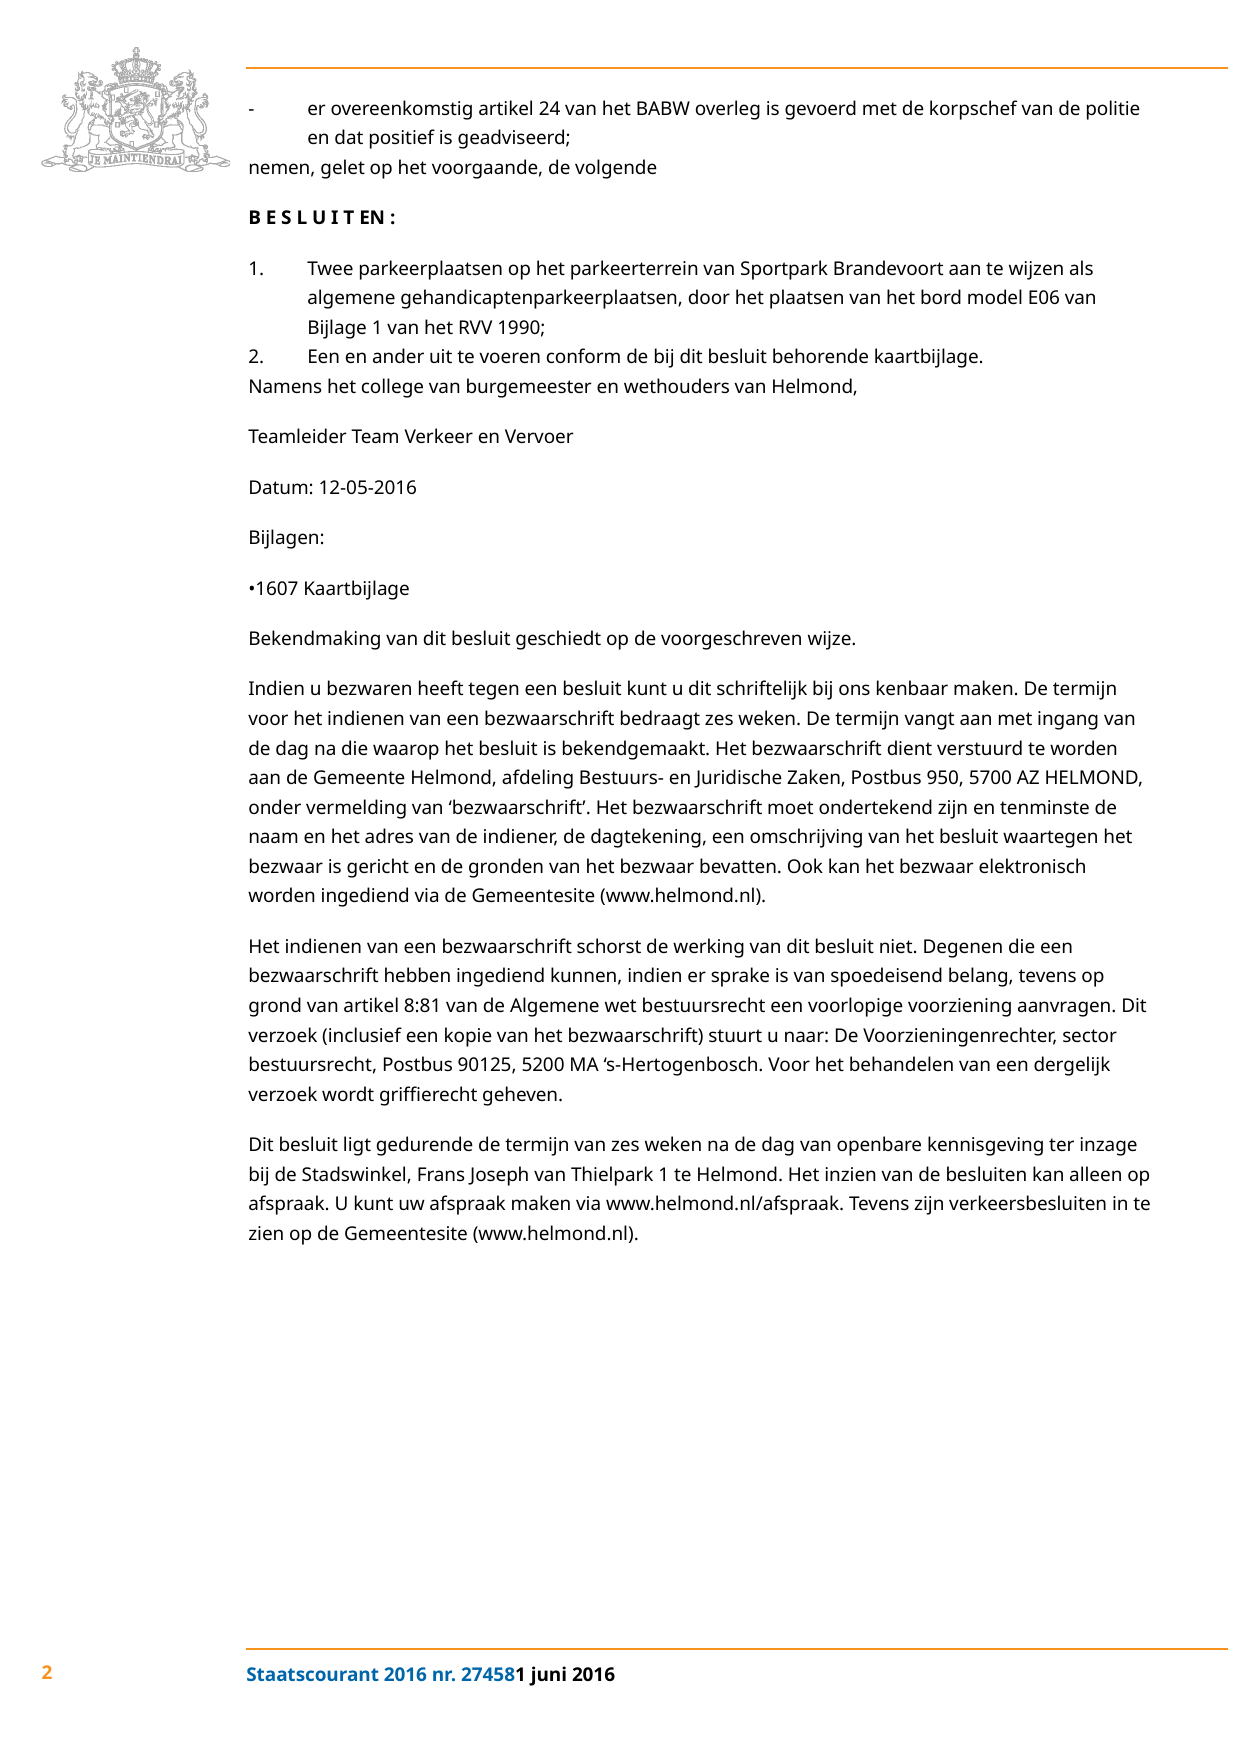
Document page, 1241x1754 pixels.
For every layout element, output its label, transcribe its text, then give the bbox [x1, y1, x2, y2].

list er overeenkomstig artikel 24 van het BABW overleg is gevoerd met de korpschef van de politie en dat positief is geadviseerd; [248, 95, 1152, 150]
text Namens het college van burgemeester en wethouders van Helmond, [248, 373, 1152, 399]
list Een en ander uit te voeren conform de bij dit besluit behorende kaartbijlage. [248, 343, 1152, 369]
text nemen, gelet op het voorgaande, de volgende [248, 154, 1152, 180]
text Datum: 12-05-2016 [248, 474, 1152, 500]
text Teamleider Team Verkeer en Vervoer [248, 423, 1152, 449]
text Dit besluit ligt gedurende de termijn van zes weken na de dag van openbare kennisgeving ter inzage bij de Stadswinkel, Frans Joseph van Thielpark 1 te Helmond. Het inzien van de besluiten kan alleen op afspraak. U kunt uw afspraak maken via www.helmond.nl/afspraak. Tevens zijn verkeersbesluiten in te zien op de Gemeentesite (www.helmond.nl). [248, 1131, 1152, 1246]
text B E S L U I T EN : [248, 204, 1152, 230]
list Twee parkeerplaatsen op het parkeerterrein van Sportpark Brandevoort aan te wijzen als algemene gehandicaptenparkeerplaatsen, door het plaatsen van het bord model E06 van Bijlage 1 van het RVV 1990; [248, 255, 1152, 340]
text •1607 Kaartbijlage [248, 575, 1152, 601]
picture [41, 47, 231, 172]
text Indien u bezwaren heeft tegen een besluit kunt u dit schriftelijk bij ons kenbaar maken. De termijn voor het indienen van een bezwaarschrift bedraagt zes weken. De termijn vangt aan met ingang van de dag na die waarop het besluit is bekendgemaakt. Het bezwaarschrift dient verstuurd te worden aan de Gemeente Helmond, afdeling Bestuurs- en Juridische Zaken, Postbus 950, 5700 AZ HELMOND, onder vermelding van ‘bezwaarschrift’. Het bezwaarschrift moet ondertekend zijn en tenminste de naam en het adres van de indiener, de dagtekening, een omschrijving van het besluit waartegen het bezwaar is gericht en de gronden van het bezwaar bevatten. Ook kan het bezwaar elektronisch worden ingediend via de Gemeentesite (www.helmond.nl). [248, 676, 1152, 908]
text Bekendmaking van dit besluit geschiedt op de voorgeschreven wijze. [248, 625, 1152, 651]
text Bijlagen: [248, 524, 1152, 550]
text Het indienen van een bezwaarschrift schorst de werking van dit besluit niet. Degenen die een bezwaarschrift hebben ingediend kunnen, indien er sprake is van spoedeisend belang, tevens op grond van artikel 8:81 van de Algemene wet bestuursrecht een voorlopige voorziening aanvragen. Dit verzoek (inclusief een kopie van het bezwaarschrift) stuurt u naar: De Voorzieningenrechter, sector bestuursrecht, Postbus 90125, 5200 MA ‘s-Hertogenbosch. Voor het behandelen van een dergelijk verzoek wordt griffierecht geheven. [248, 933, 1152, 1107]
